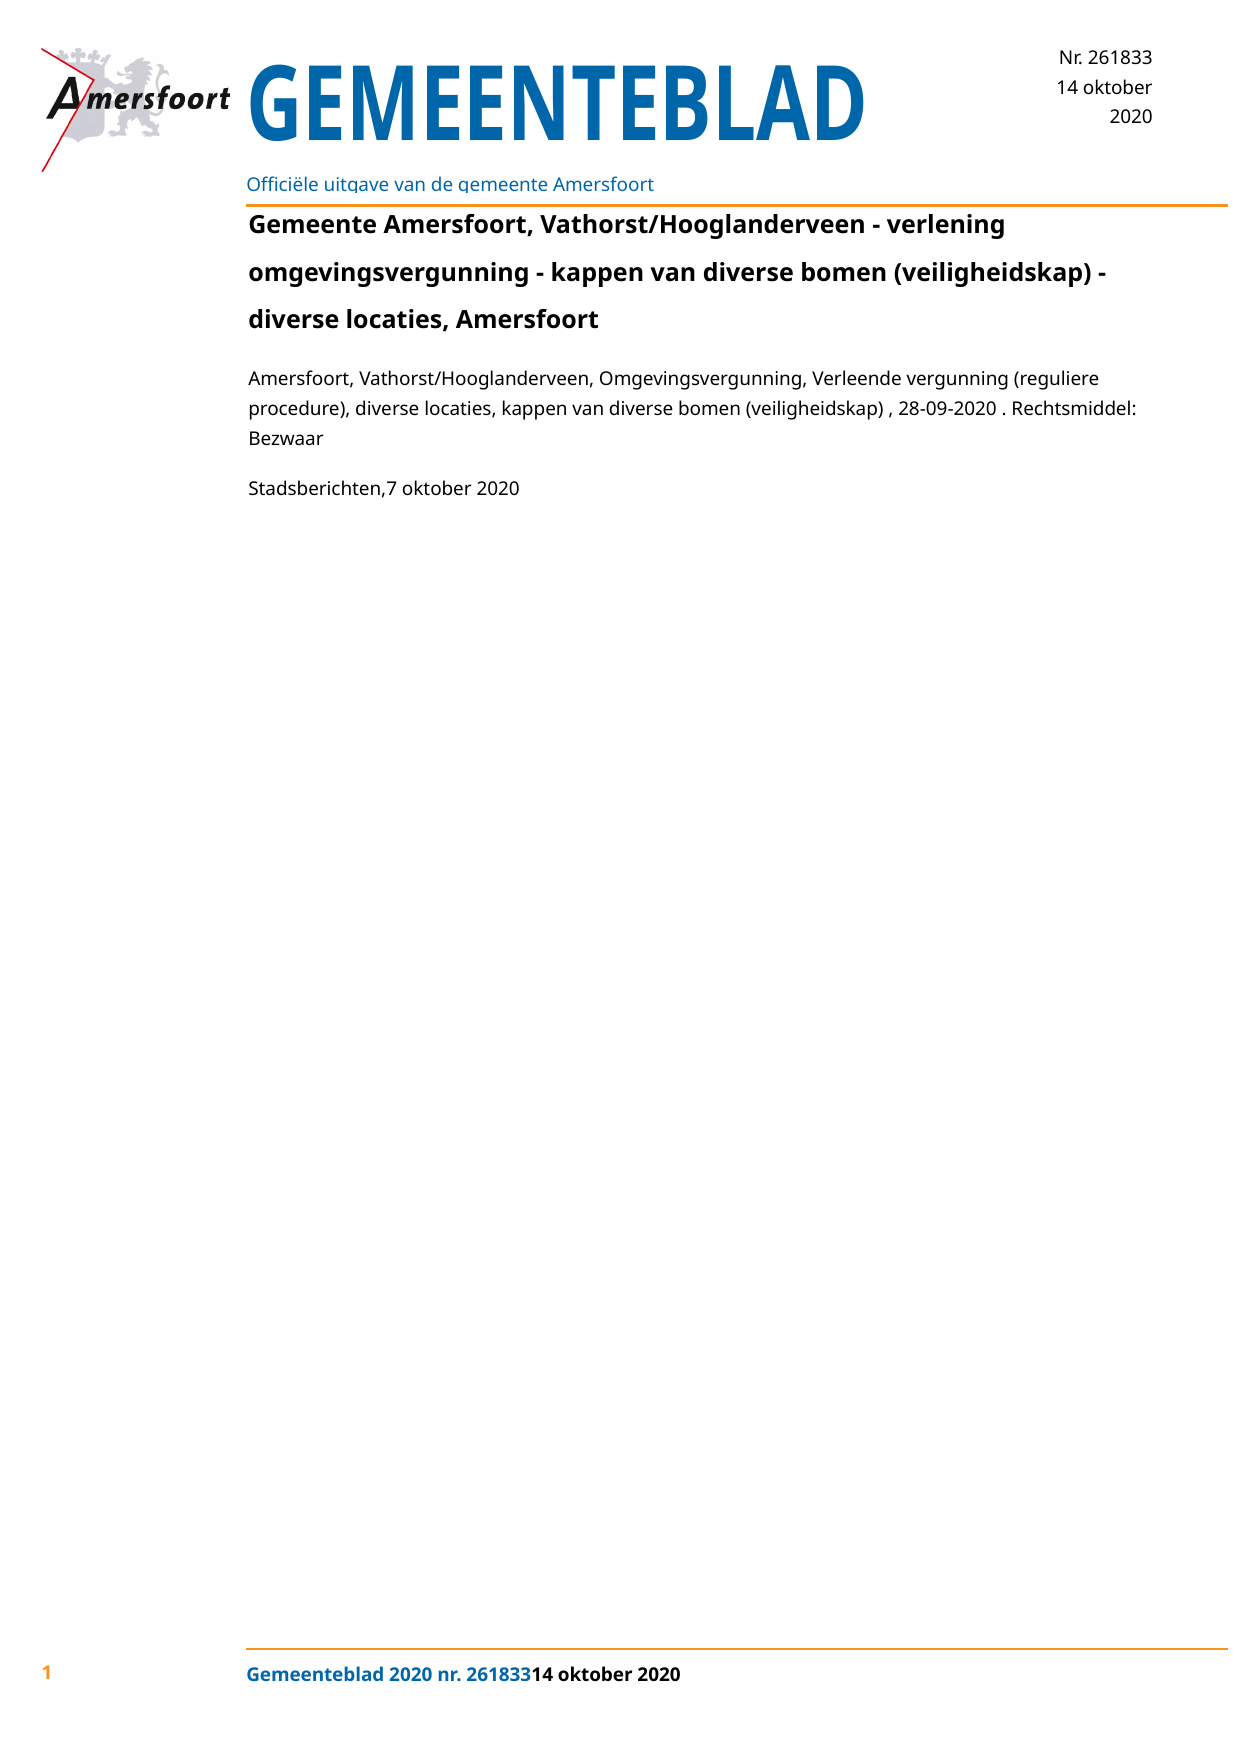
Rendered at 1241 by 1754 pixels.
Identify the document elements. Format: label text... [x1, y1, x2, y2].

text Gemeente Amersfoort, Vathorst/Hooglanderveen - verlening omgevingsvergunning - kappen van diverse bomen (veiligheidskap) - diverse locaties, Amersfoort [248, 207, 1152, 336]
text Amersfoort, Vathorst/Hooglanderveen, Omgevingsvergunning, Verleende vergunning (reguliere procedure), diverse locaties, kappen van diverse bomen (veiligheidskap) , 28-09-2020 . Rechtsmiddel: Bezwaar [248, 366, 1152, 450]
text Stadsberichten,7 oktober 2020 [248, 475, 1152, 501]
picture [41, 47, 231, 172]
